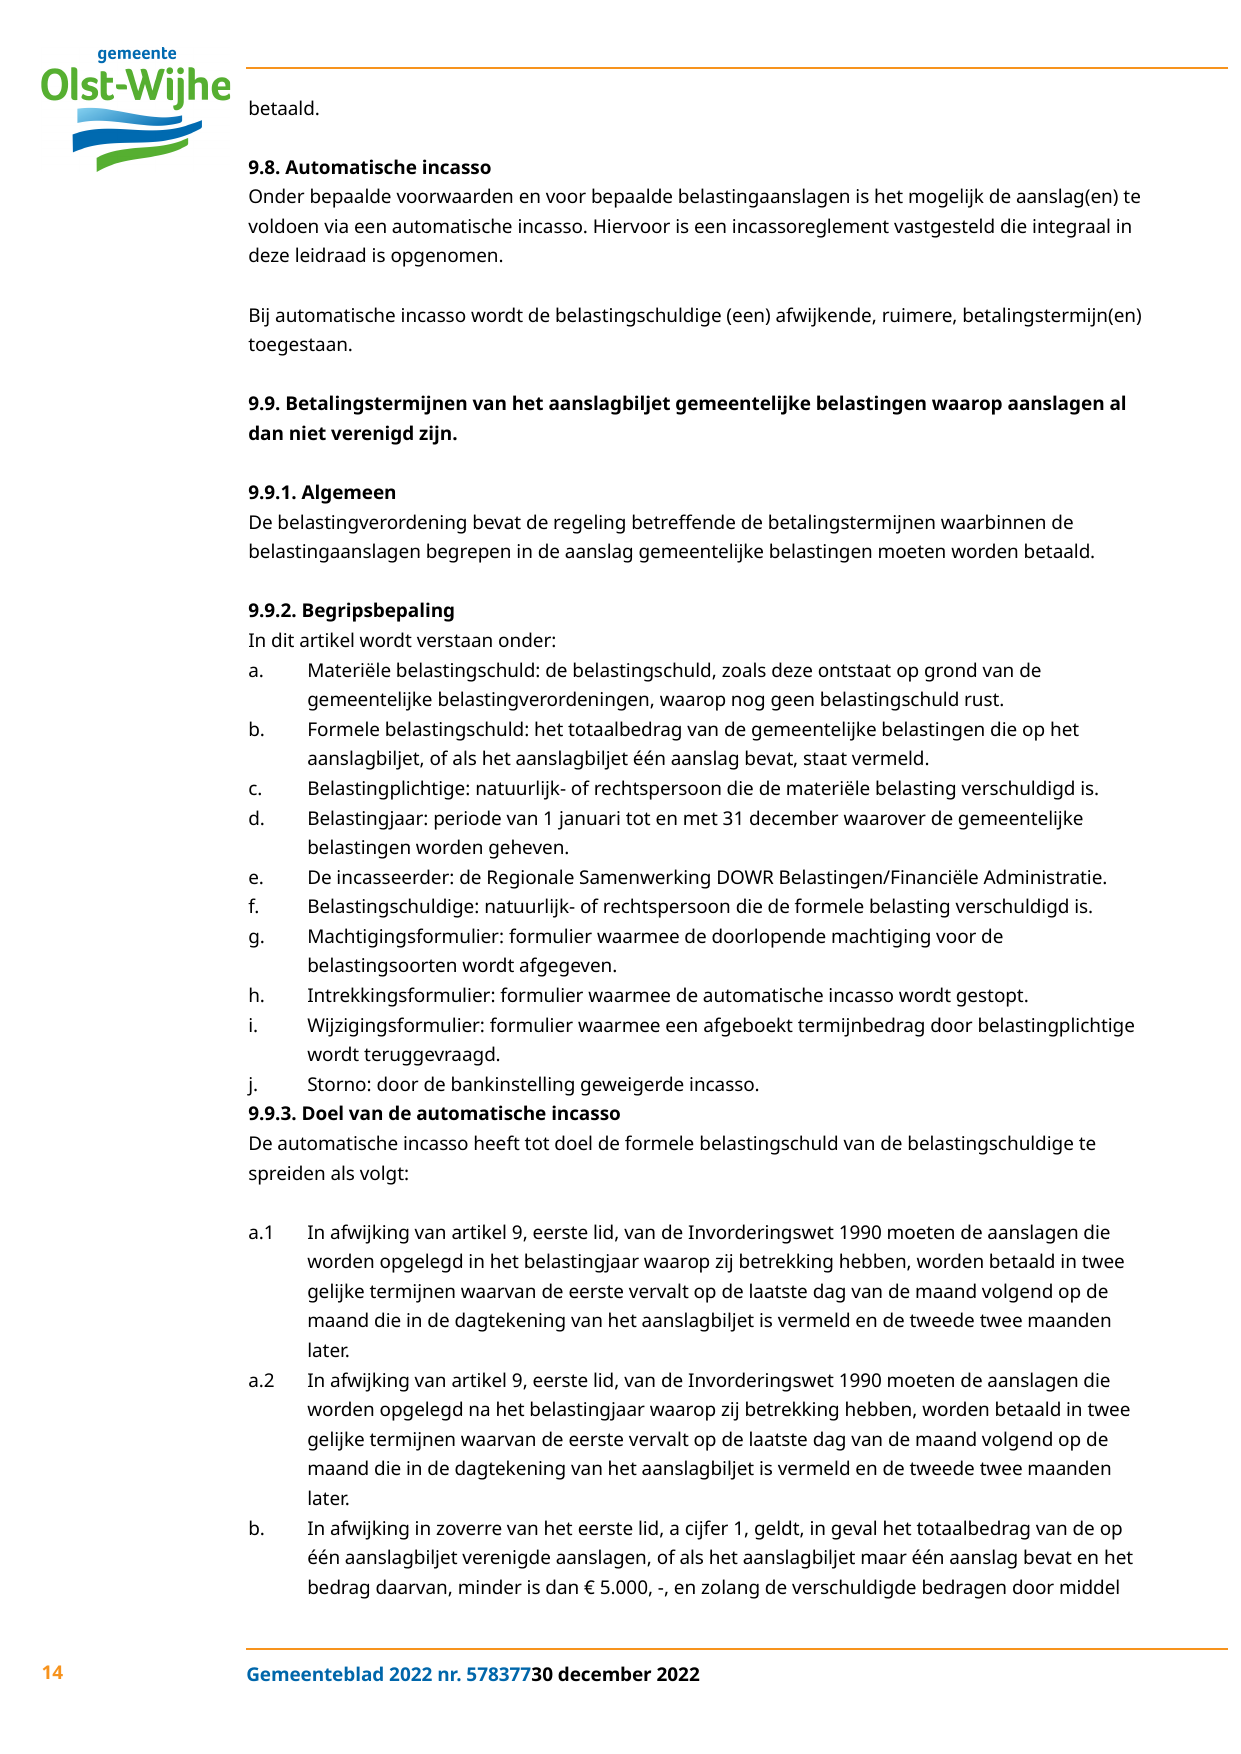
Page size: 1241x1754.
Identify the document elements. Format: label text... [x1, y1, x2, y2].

text Bij automatische incasso wordt de belastingschuldige (een) afwijkende, ruimere, betalingstermijn(en) toegestaan. [248, 302, 1152, 357]
list In afwijking van artikel 9, eerste lid, van de Invorderingswet 1990 moeten de aanslagen die worden opgelegd in het belastingjaar waarop zij betrekking hebben, worden betaald in twee gelijke termijnen waarvan de eerste vervalt op de laatste dag van de maand volgend op de maand die in de dagtekening van het aanslagbiljet is vermeld en de tweede twee maanden later. [248, 1219, 1152, 1363]
text In dit artikel wordt verstaan onder: [248, 627, 1152, 653]
text De belastingverordening bevat de regeling betreffende de betalingstermijnen waarbinnen de belastingaanslagen begrepen in de aanslag gemeentelijke belastingen moeten worden betaald. [248, 509, 1152, 564]
text betaald. [248, 95, 1152, 121]
list In afwijking van artikel 9, eerste lid, van de Invorderingswet 1990 moeten de aanslagen die worden opgelegd na het belastingjaar waarop zij betrekking hebben, worden betaald in twee gelijke termijnen waarvan de eerste vervalt op de laatste dag van de maand volgend op de maand die in de dagtekening van het aanslagbiljet is vermeld en de tweede twee maanden later. [248, 1367, 1152, 1511]
list Intrekkingsformulier: formulier waarmee de automatische incasso wordt gestopt. [248, 982, 1152, 1008]
text 9.9.3. Doel van de automatische incasso [248, 1101, 1152, 1126]
list Machtigingsformulier: formulier waarmee de doorlopende machtiging voor de belastingsoorten wordt afgegeven. [248, 923, 1152, 978]
text 9.8. Automatische incasso [248, 154, 1152, 180]
text De automatische incasso heeft tot doel de formele belastingschuld van de belastingschuldige te spreiden als volgt: [248, 1130, 1152, 1186]
list Belastingjaar: periode van 1 januari tot en met 31 december waarover de gemeentelijke belastingen worden geheven. [248, 805, 1152, 860]
list Storno: door de bankinstelling geweigerde incasso. [248, 1071, 1152, 1097]
text 9.9.1. Algemeen [248, 479, 1152, 505]
list Materiële belastingschuld: de belastingschuld, zoals deze ontstaat op grond van de gemeentelijke belastingverordeningen, waarop nog geen belastingschuld rust. [248, 657, 1152, 712]
list Belastingschuldige: natuurlijk- of rechtspersoon die de formele belasting verschuldigd is. [248, 893, 1152, 919]
text 9.9.2. Begripsbepaling [248, 598, 1152, 623]
list Belastingplichtige: natuurlijk- of rechtspersoon die de materiële belasting verschuldigd is. [248, 775, 1152, 801]
list Wijzigingsformulier: formulier waarmee een afgeboekt termijnbedrag door belastingplichtige wordt teruggevraagd. [248, 1012, 1152, 1067]
picture [41, 47, 231, 172]
text Onder bepaalde voorwaarden en voor bepaalde belastingaanslagen is het mogelijk de aanslag(en) te voldoen via een automatische incasso. Hiervoor is een incassoreglement vastgesteld die integraal in deze leidraad is opgenomen. [248, 183, 1152, 268]
list De incasseerder: de Regionale Samenwerking DOWR Belastingen/Financiële Administratie. [248, 864, 1152, 890]
list Formele belastingschuld: het totaalbedrag van de gemeentelijke belastingen die op het aanslagbiljet, of als het aanslagbiljet één aanslag bevat, staat vermeld. [248, 716, 1152, 771]
list In afwijking in zoverre van het eerste lid, a cijfer 1, geldt, in geval het totaalbedrag van de op één aanslagbiljet verenigde aanslagen, of als het aanslagbiljet maar één aanslag bevat en het bedrag daarvan, minder is dan € 5.000, -, en zolang de verschuldigde bedragen door middel [248, 1515, 1152, 1600]
text 9.9. Betalingstermijnen van het aanslagbiljet gemeentelijke belastingen waarop aanslagen al dan niet verenigd zijn. [248, 391, 1152, 446]
